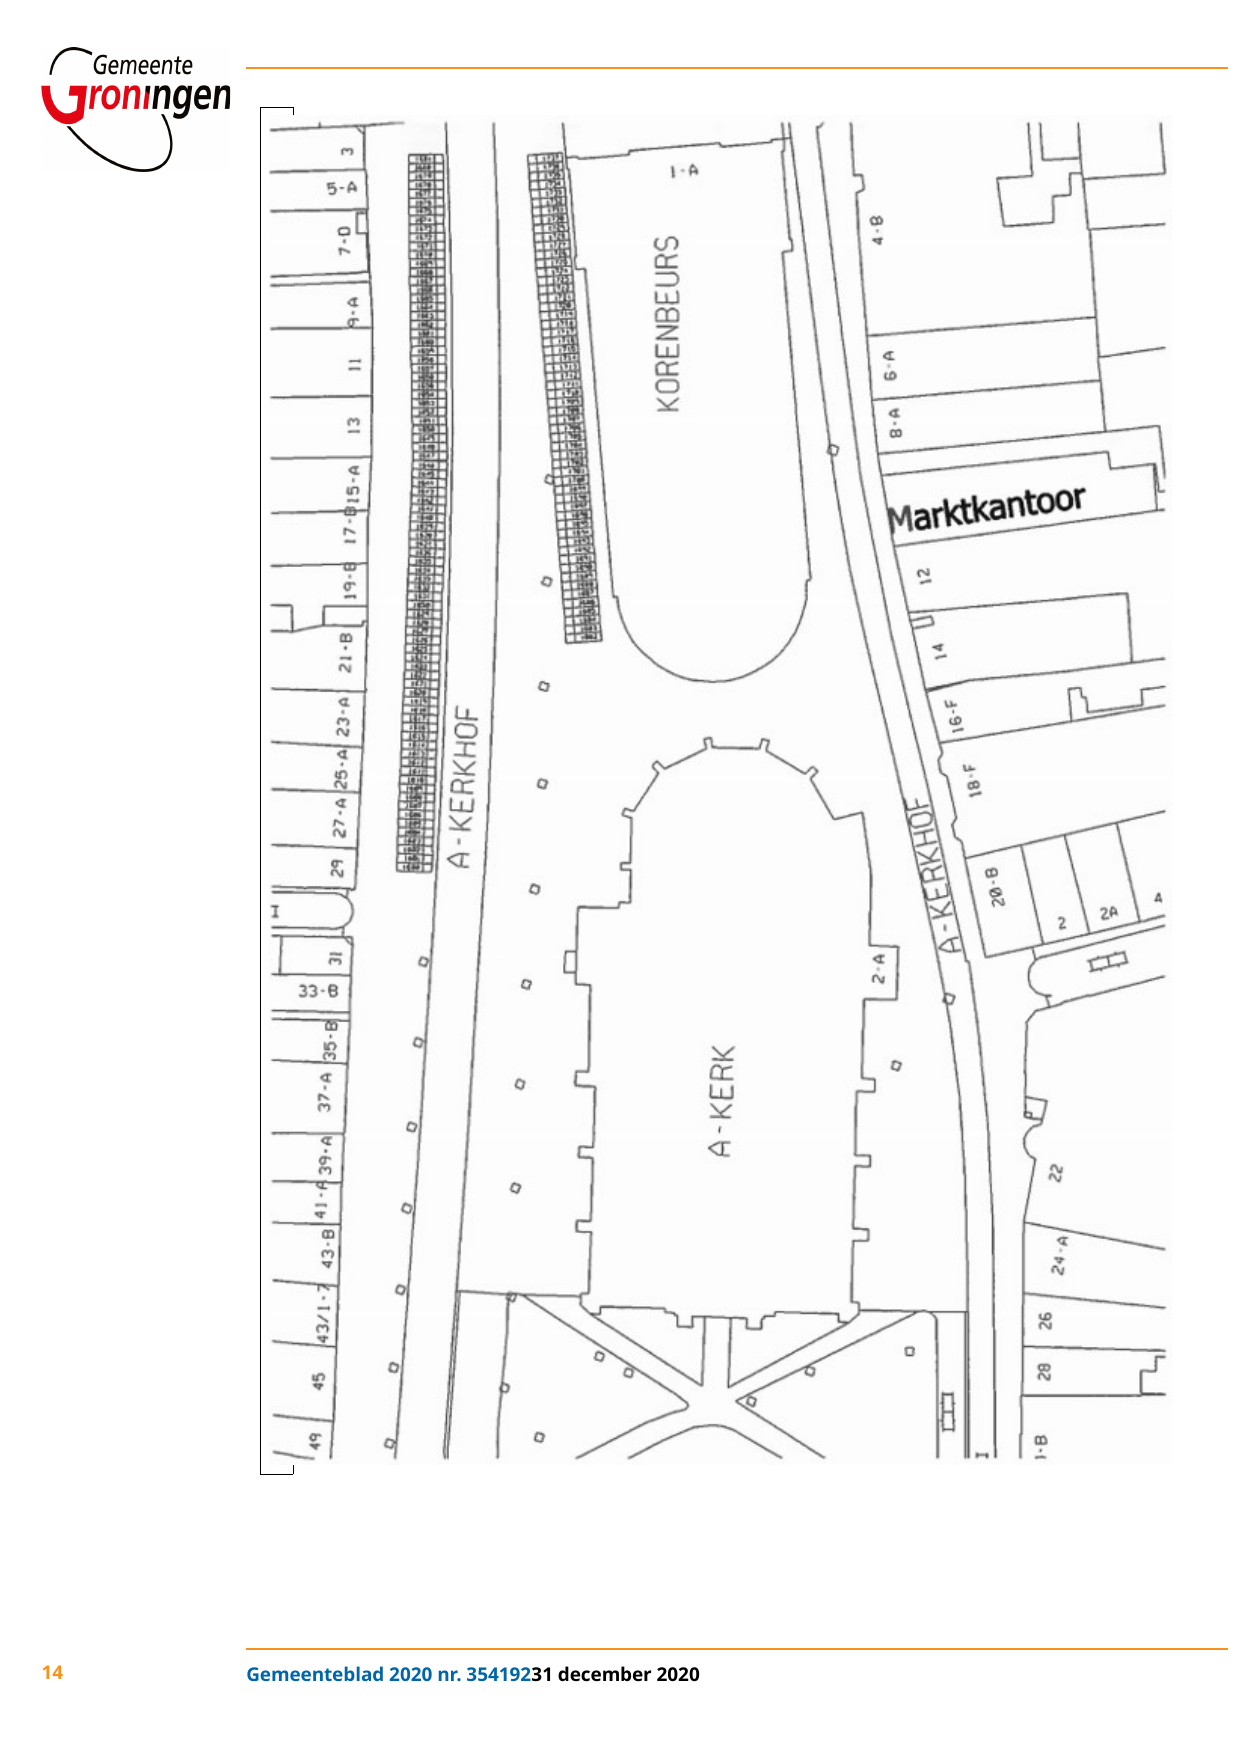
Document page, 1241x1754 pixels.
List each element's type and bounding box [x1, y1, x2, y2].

picture [268, 115, 1173, 1465]
picture [41, 47, 231, 172]
